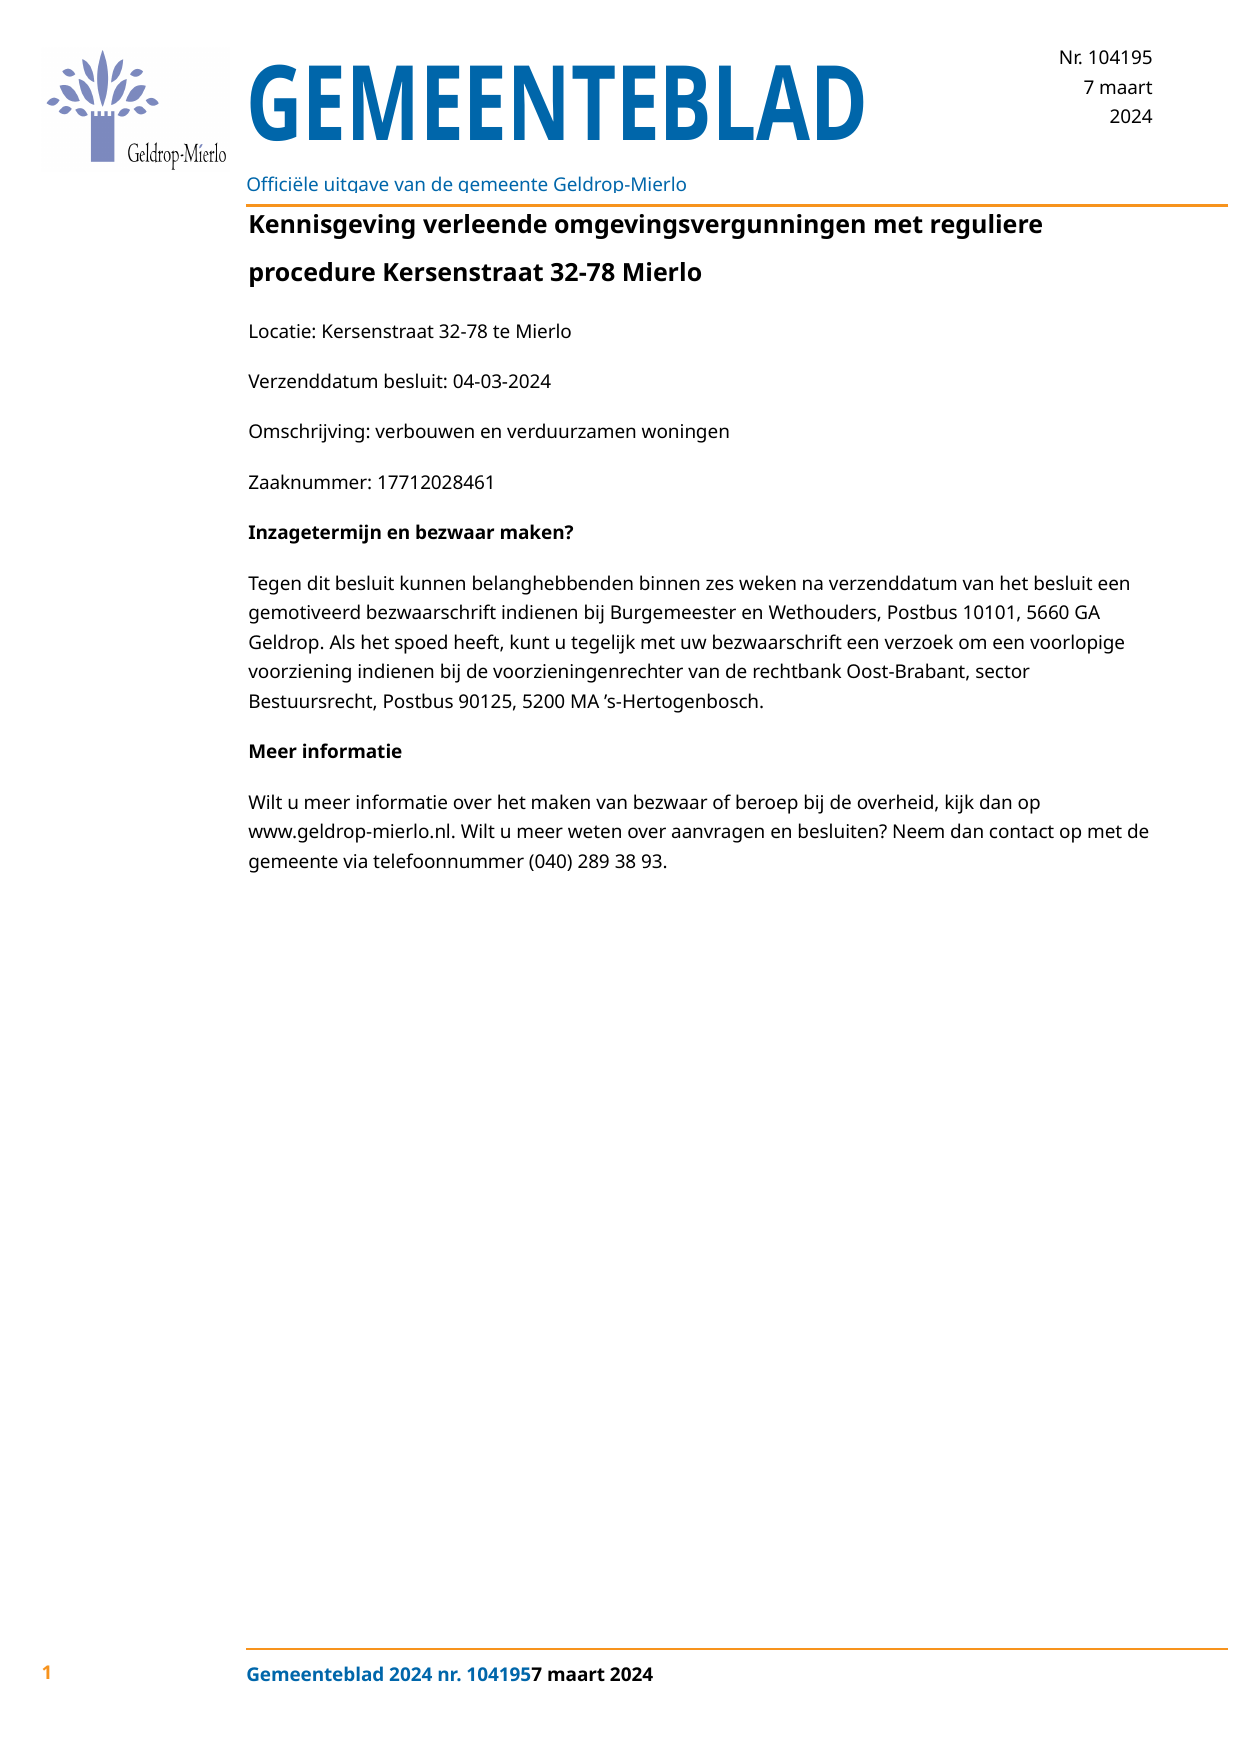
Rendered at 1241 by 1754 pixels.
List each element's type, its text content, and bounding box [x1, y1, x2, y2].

text Kennisgeving verleende omgevingsvergunningen met reguliere procedure Kersenstraat 32-78 Mierlo [248, 207, 1152, 288]
text Omschrijving: verbouwen en verduurzamen woningen [248, 419, 1152, 444]
text Tegen dit besluit kunnen belanghebbenden binnen zes weken na verzenddatum van het besluit een gemotiveerd bezwaarschrift indienen bij Burgemeester en Wethouders, Postbus 10101, 5660 GA Geldrop. Als het spoed heeft, kunt u tegelijk met uw bezwaarschrift een verzoek om een voorlopige voorziening indienen bij de voorzieningenrechter van de rechtbank Oost-Brabant, sector Bestuursrecht, Postbus 90125, 5200 MA ’s-Hertogenbosch. [248, 570, 1152, 714]
text Meer informatie [248, 739, 1152, 764]
text Inzagetermijn en bezwaar maken? [248, 519, 1152, 545]
text Locatie: Kersenstraat 32-78 te Mierlo [248, 318, 1152, 344]
text Zaaknummer: 17712028461 [248, 469, 1152, 495]
picture [41, 47, 231, 172]
text Wilt u meer informatie over het maken van bezwaar of beroep bij de overheid, kijk dan op www.geldrop-mierlo.nl. Wilt u meer weten over aanvragen en besluiten? Neem dan contact op met de gemeente via telefoonnummer (040) 289 38 93. [248, 789, 1152, 874]
text Verzenddatum besluit: 04-03-2024 [248, 368, 1152, 394]
